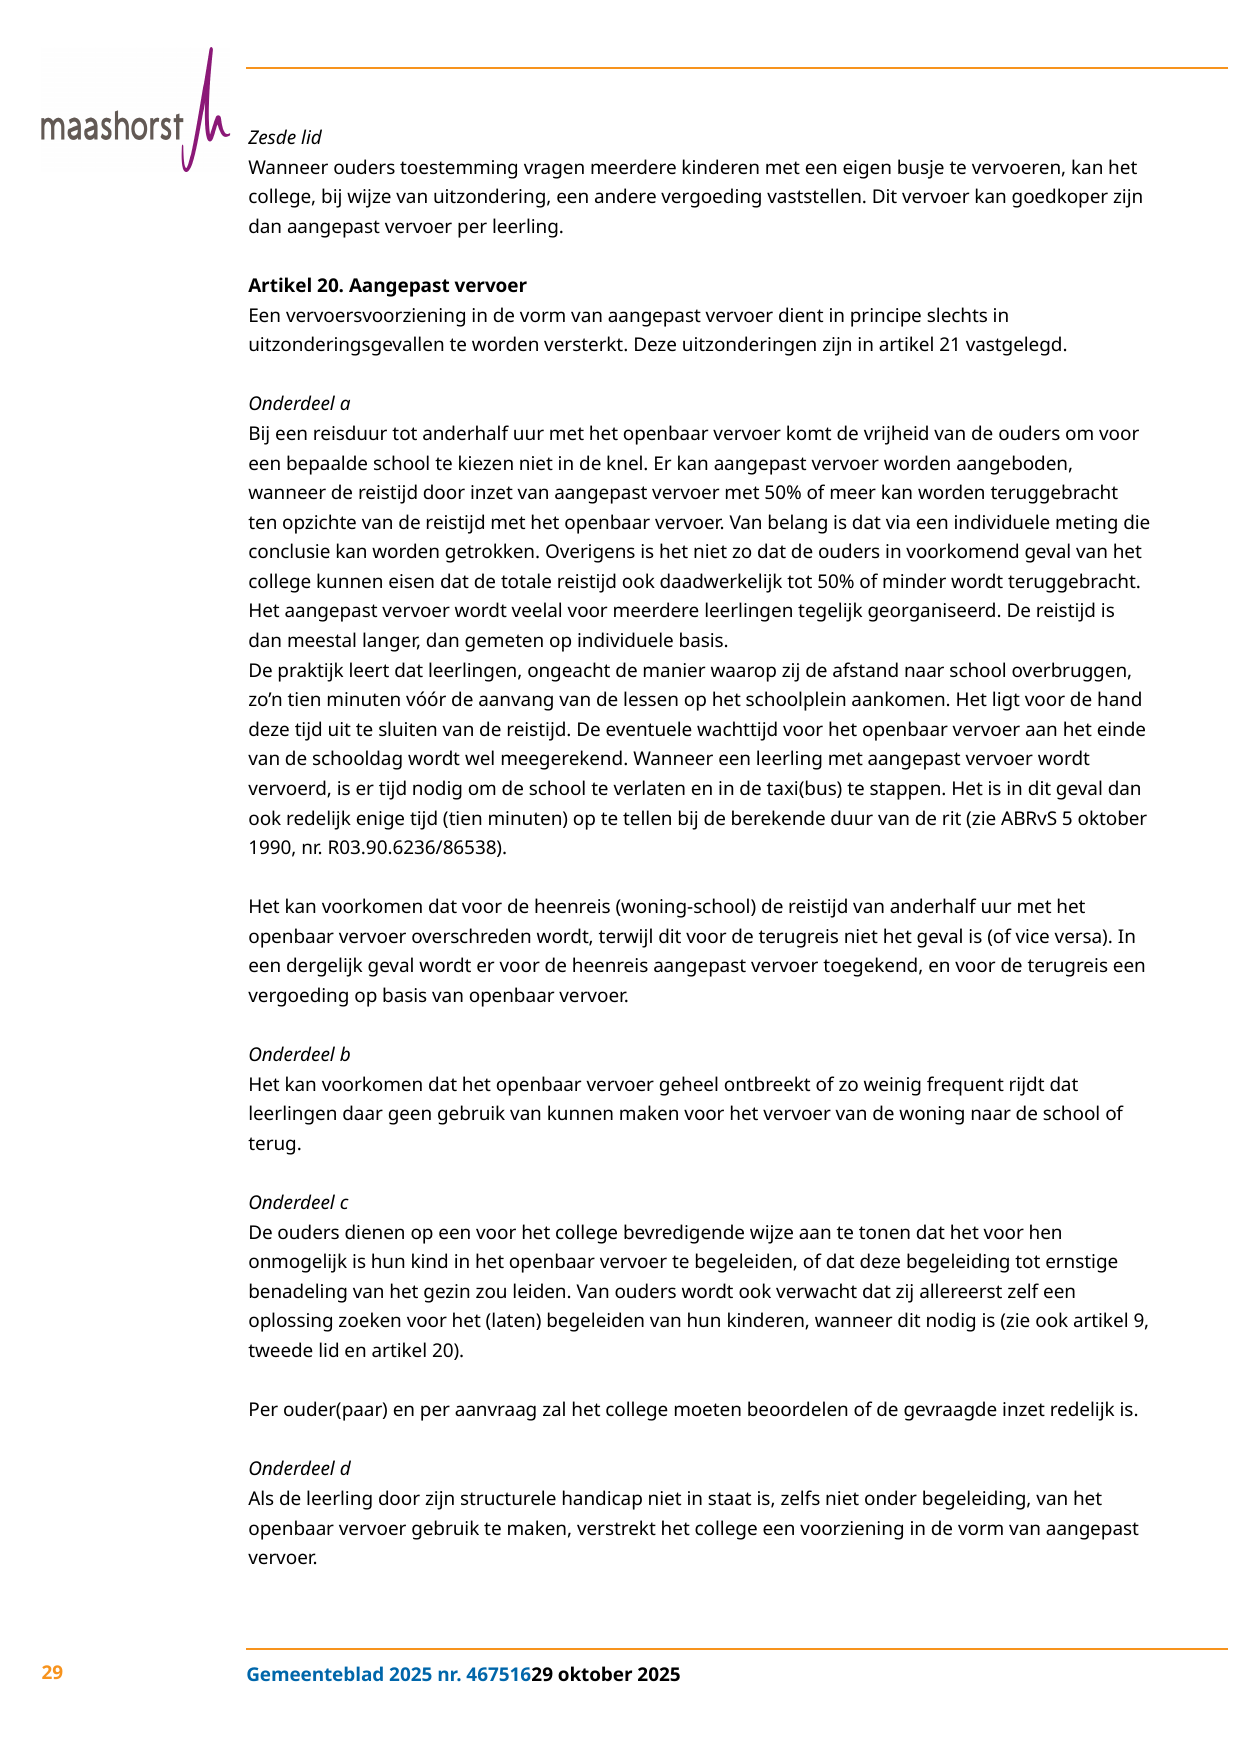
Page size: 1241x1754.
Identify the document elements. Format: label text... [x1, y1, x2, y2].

text Zesde lid [248, 124, 1152, 150]
text Wanneer ouders toestemming vragen meerdere kinderen met een eigen busje te vervoeren, kan het college, bij wijze van uitzondering, een andere vergoeding vaststellen. Dit vervoer kan goedkoper zijn dan aangepast vervoer per leerling. [248, 154, 1152, 239]
text Onderdeel d [248, 1456, 1152, 1481]
text Als de leerling door zijn structurele handicap niet in staat is, zelfs niet onder begeleiding, van het openbaar vervoer gebruik te maken, verstrekt het college een voorziening in de vorm van aangepast vervoer. [248, 1485, 1152, 1570]
text Bij een reisduur tot anderhalf uur met het openbaar vervoer komt de vrijheid van de ouders om voor een bepaalde school te kiezen niet in de knel. Er kan aangepast vervoer worden aangeboden, wanneer de reistijd door inzet van aangepast vervoer met 50% of meer kan worden teruggebracht ten opzichte van de reistijd met het openbaar vervoer. Van belang is dat via een individuele meting die conclusie kan worden getrokken. Overigens is het niet zo dat de ouders in voorkomend geval van het college kunnen eisen dat de totale reistijd ook daadwerkelijk tot 50% of minder wordt teruggebracht. Het aangepast vervoer wordt veelal voor meerdere leerlingen tegelijk georganiseerd. De reistijd is dan meestal langer, dan gemeten op individuele basis. [248, 420, 1152, 653]
text Artikel 20. Aangepast vervoer [248, 272, 1152, 298]
text Het kan voorkomen dat het openbaar vervoer geheel ontbreekt of zo weinig frequent rijdt dat leerlingen daar geen gebruik van kunnen maken voor het vervoer van de woning naar de school of terug. [248, 1071, 1152, 1156]
text Onderdeel c [248, 1189, 1152, 1215]
text De praktijk leert dat leerlingen, ongeacht de manier waarop zij de afstand naar school overbruggen, zo’n tien minuten vóór de aanvang van de lessen op het schoolplein aankomen. Het ligt voor de hand deze tijd uit te sluiten van de reistijd. De eventuele wachttijd voor het openbaar vervoer aan het einde van de schooldag wordt wel meegerekend. Wanneer een leerling met aangepast vervoer wordt vervoerd, is er tijd nodig om de school te verlaten en in de taxi(bus) te stappen. Het is in dit geval dan ook redelijk enige tijd (tien minuten) op te tellen bij de berekende duur van de rit (zie ABRvS 5 oktober 1990, nr. R03.90.6236/86538). [248, 657, 1152, 860]
text De ouders dienen op een voor het college bevredigende wijze aan te tonen dat het voor hen onmogelijk is hun kind in het openbaar vervoer te begeleiden, of dat deze begeleiding tot ernstige benadeling van het gezin zou leiden. Van ouders wordt ook verwacht dat zij allereerst zelf een oplossing zoeken voor het (laten) begeleiden van hun kinderen, wanneer dit nodig is (zie ook artikel 9, tweede lid en artikel 20). [248, 1219, 1152, 1363]
text Onderdeel b [248, 1041, 1152, 1067]
text Het kan voorkomen dat voor de heenreis (woning-school) de reistijd van anderhalf uur met het openbaar vervoer overschreden wordt, terwijl dit voor de terugreis niet het geval is (of vice versa). In een dergelijk geval wordt er voor de heenreis aangepast vervoer toegekend, en voor de terugreis een vergoeding op basis van openbaar vervoer. [248, 893, 1152, 1008]
text Een vervoersvoorziening in de vorm van aangepast vervoer dient in principe slechts in uitzonderingsgevallen te worden versterkt. Deze uitzonderingen zijn in artikel 21 vastgelegd. [248, 302, 1152, 357]
text Per ouder(paar) en per aanvraag zal het college moeten beoordelen of de gevraagde inzet redelijk is. [248, 1396, 1152, 1422]
text Onderdeel a [248, 391, 1152, 416]
picture [41, 47, 231, 172]
